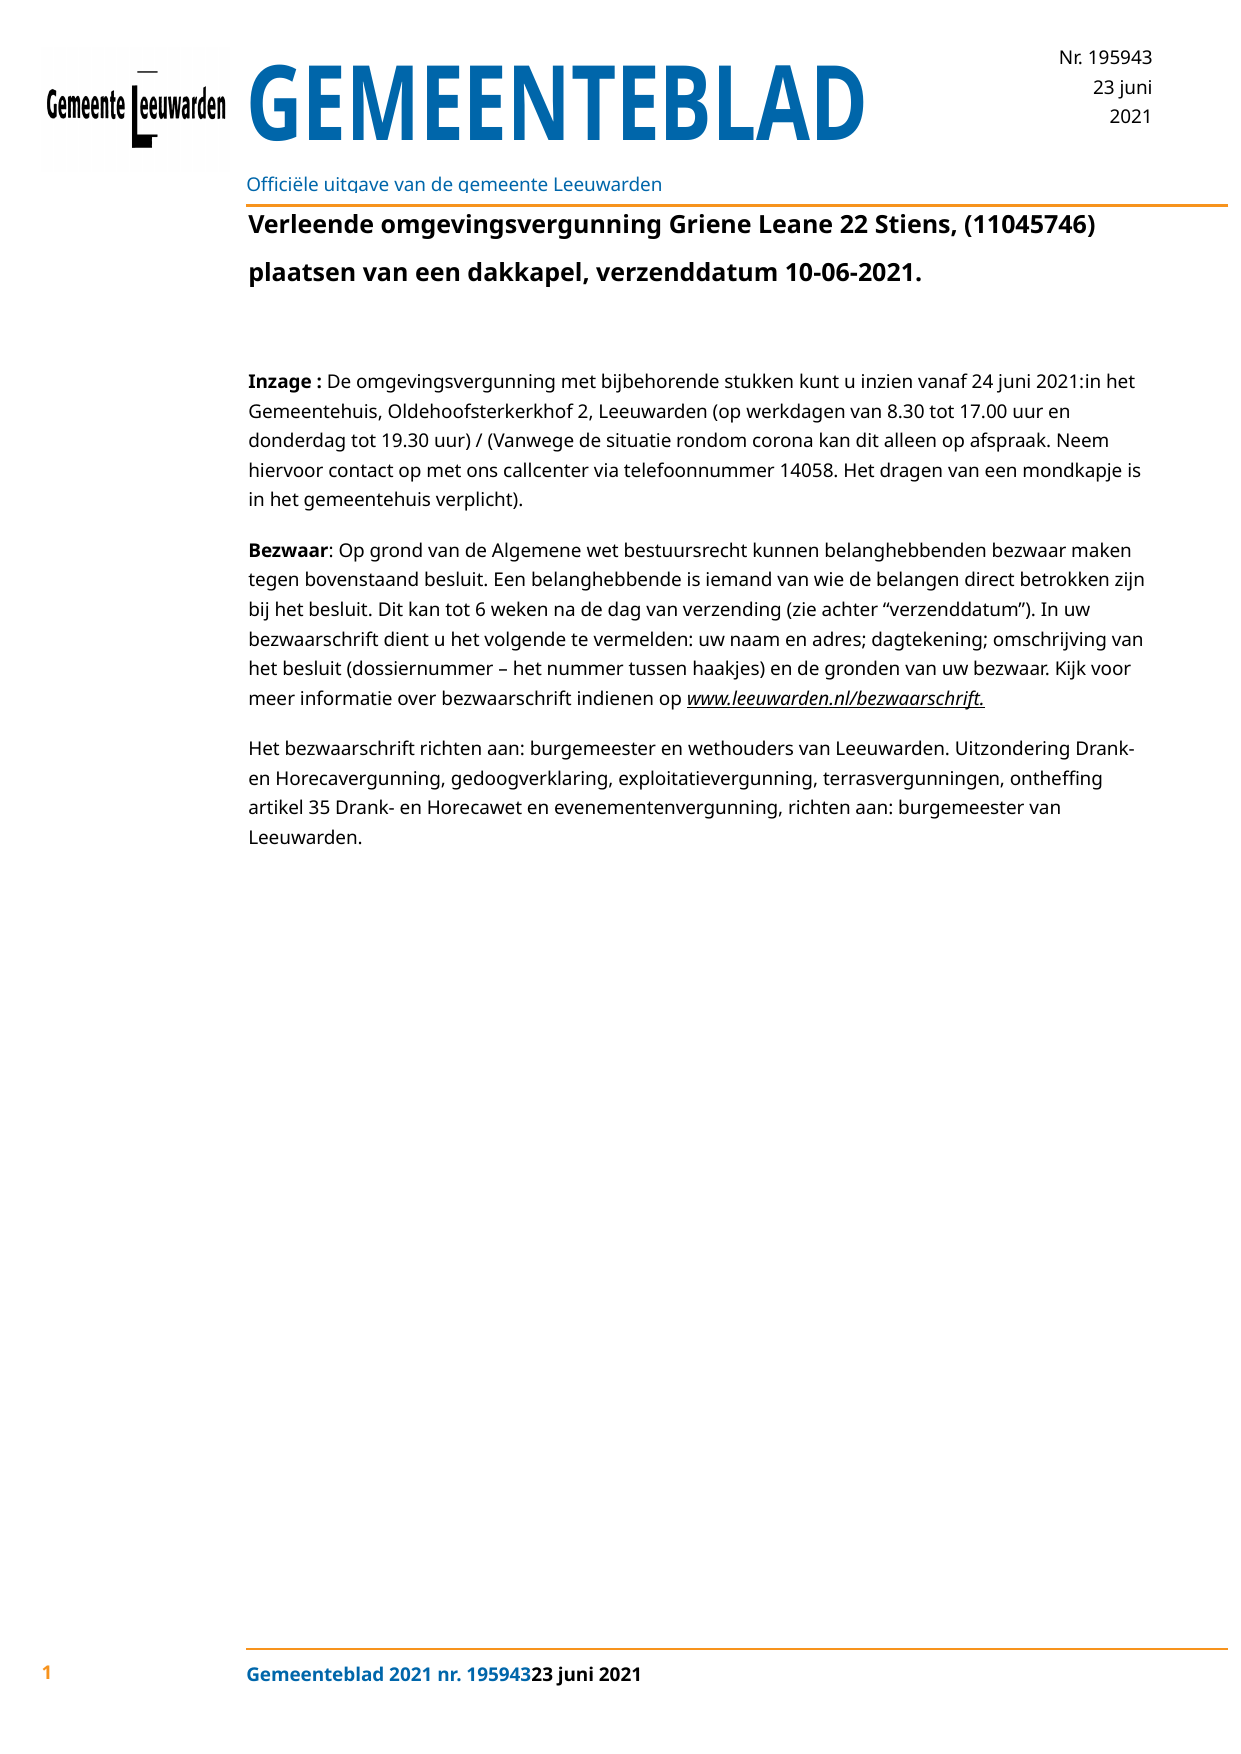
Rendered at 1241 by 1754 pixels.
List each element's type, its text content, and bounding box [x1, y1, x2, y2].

text Verleende omgevingsvergunning Griene Leane 22 Stiens, (11045746) plaatsen van een dakkapel, verzenddatum 10-06-2021. [248, 207, 1152, 288]
text Het bezwaarschrift richten aan: burgemeester en wethouders van Leeuwarden. Uitzondering Drank- en Horecavergunning, gedoogverklaring, exploitatievergunning, terrasvergunningen, ontheffing artikel 35 Drank- en Horecawet en evenementenvergunning, richten aan: burgemeester van Leeuwarden. [248, 735, 1152, 850]
text Inzage : De omgevingsvergunning met bijbehorende stukken kunt u inzien vanaf 24 juni 2021:in het Gemeentehuis, Oldehoofsterkerkhof 2, Leeuwarden (op werkdagen van 8.30 tot 17.00 uur en donderdag tot 19.30 uur) / (Vanwege de situatie rondom corona kan dit alleen op afspraak. Neem hiervoor contact op met ons callcenter via telefoonnummer 14058. Het dragen van een mondkapje is in het gemeentehuis verplicht). [248, 368, 1152, 512]
text Bezwaar: Op grond van de Algemene wet bestuursrecht kunnen belanghebbenden bezwaar maken tegen bovenstaand besluit. Een belanghebbende is iemand van wie de belangen direct betrokken zijn bij het besluit. Dit kan tot 6 weken na de dag van verzending (zie achter “verzenddatum”). In uw bezwaarschrift dient u het volgende te vermelden: uw naam en adres; dagtekening; omschrijving van het besluit (dossiernummer – het nummer tussen haakjes) en de gronden van uw bezwaar. Kijk voor meer informatie over bezwaarschrift indienen op www.leeuwarden.nl/bezwaarschrift. [248, 537, 1152, 711]
picture [41, 47, 231, 172]
